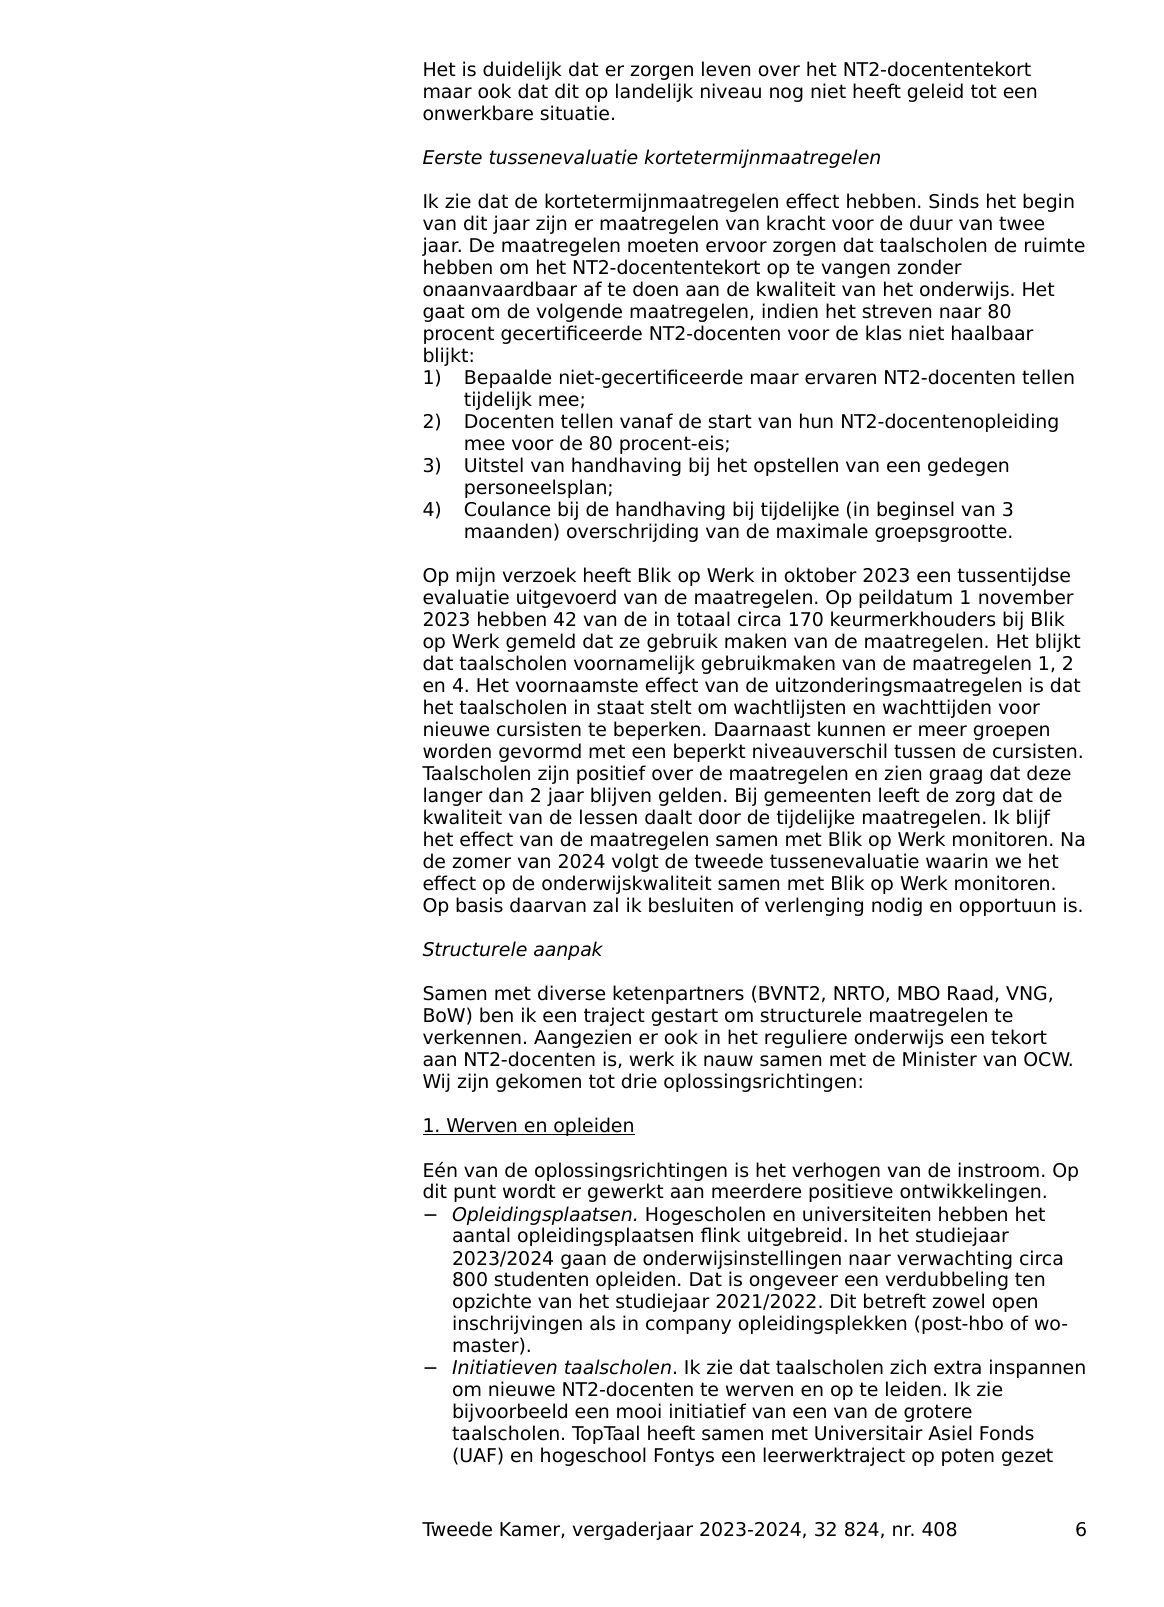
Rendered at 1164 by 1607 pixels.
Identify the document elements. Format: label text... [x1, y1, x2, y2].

text 4) Coulance bij de handhaving bij tijdelijke (in beginsel van 3 maanden) overschrijding van de maximale groepsgrootte. [422, 499, 1087, 543]
text Op mijn verzoek heeft Blik op Werk in oktober 2023 een tussentijdse evaluatie uitgevoerd van de maatregelen. Op peildatum 1 november 2023 hebben 42 van de in totaal circa 170 keurmerkhouders bij Blik op Werk gemeld dat ze gebruik maken van de maatregelen. Het blijkt dat taalscholen voornamelijk gebruikmaken van de maatregelen 1, 2 en 4. Het voornaamste effect van de uitzonderingsmaatregelen is dat het taalscholen in staat stelt om wachtlijsten en wachttijden voor nieuwe cursisten te beperken. Daarnaast kunnen er meer groepen worden gevormd met een beperkt niveauverschil tussen de cursisten. Taalscholen zijn positief over de maatregelen en zien graag dat deze langer dan 2 jaar blijven gelden. Bij gemeenten leeft de zorg dat de kwaliteit van de lessen daalt door de tijdelijke maatregelen. Ik blijf het effect van de maatregelen samen met Blik op Werk monitoren. Na de zomer van 2024 volgt de tweede tussenevaluatie waarin we het effect op de onderwijskwaliteit samen met Blik op Werk monitoren. Op basis daarvan zal ik besluiten of verlenging nodig en opportuun is. [422, 565, 1087, 917]
subtitle Eerste tussenevaluatie kortetermijnmaatregelen [422, 147, 1087, 169]
text Het is duidelijk dat er zorgen leven over het NT2-docententekort maar ook dat dit op landelijk niveau nog niet heeft geleid tot een onwerkbare situatie. [422, 59, 1087, 125]
text Samen met diverse ketenpartners (BVNT2, NRTO, MBO Raad, VNG, BoW) ben ik een traject gestart om structurele maatregelen te verkennen. Aangezien er ook in het reguliere onderwijs een tekort aan NT2-docenten is, werk ik nauw samen met de Minister van OCW. Wij zijn gekomen tot drie oplossingsrichtingen: [422, 983, 1087, 1093]
text 2) Docenten tellen vanaf de start van hun NT2-docentenopleiding mee voor de 80 procent-eis; [422, 411, 1087, 455]
subtitle Structurele aanpak [422, 939, 1087, 961]
text Eén van de oplossingsrichtingen is het verhogen van de instroom. Op dit punt wordt er gewerkt aan meerdere positieve ontwikkelingen. [422, 1159, 1087, 1203]
text 1) Bepaalde niet-gecertificeerde maar ervaren NT2-docenten tellen tijdelijk mee; [422, 367, 1087, 411]
subtitle 1. Werven en opleiden [422, 1115, 1087, 1137]
text − Opleidingsplaatsen. Hogescholen en universiteiten hebben het aantal opleidingsplaatsen flink uitgebreid. In het studiejaar 2023/2024 gaan de onderwijsinstellingen naar verwachting circa 800 studenten opleiden. Dat is ongeveer een verdubbeling ten opzichte van het studiejaar 2021/2022. Dit betreft zowel open inschrijvingen als in company opleidingsplekken (post-hbo of wo-master). [422, 1203, 1087, 1357]
text − Initiatieven taalscholen. Ik zie dat taalscholen zich extra inspannen om nieuwe NT2-docenten te werven en op te leiden. Ik zie bijvoorbeeld een mooi initiatief van een van de grotere taalscholen. TopTaal heeft samen met Universitair Asiel Fonds (UAF) en hogeschool Fontys een leerwerktraject op poten gezet [422, 1357, 1087, 1467]
text Ik zie dat de kortetermijnmaatregelen effect hebben. Sinds het begin van dit jaar zijn er maatregelen van kracht voor de duur van twee jaar. De maatregelen moeten ervoor zorgen dat taalscholen de ruimte hebben om het NT2-docententekort op te vangen zonder onaanvaardbaar af te doen aan de kwaliteit van het onderwijs. Het gaat om de volgende maatregelen, indien het streven naar 80 procent gecertificeerde NT2-docenten voor de klas niet haalbaar blijkt: [422, 191, 1087, 367]
text 3) Uitstel van handhaving bij het opstellen van een gedegen personeelsplan; [422, 455, 1087, 499]
